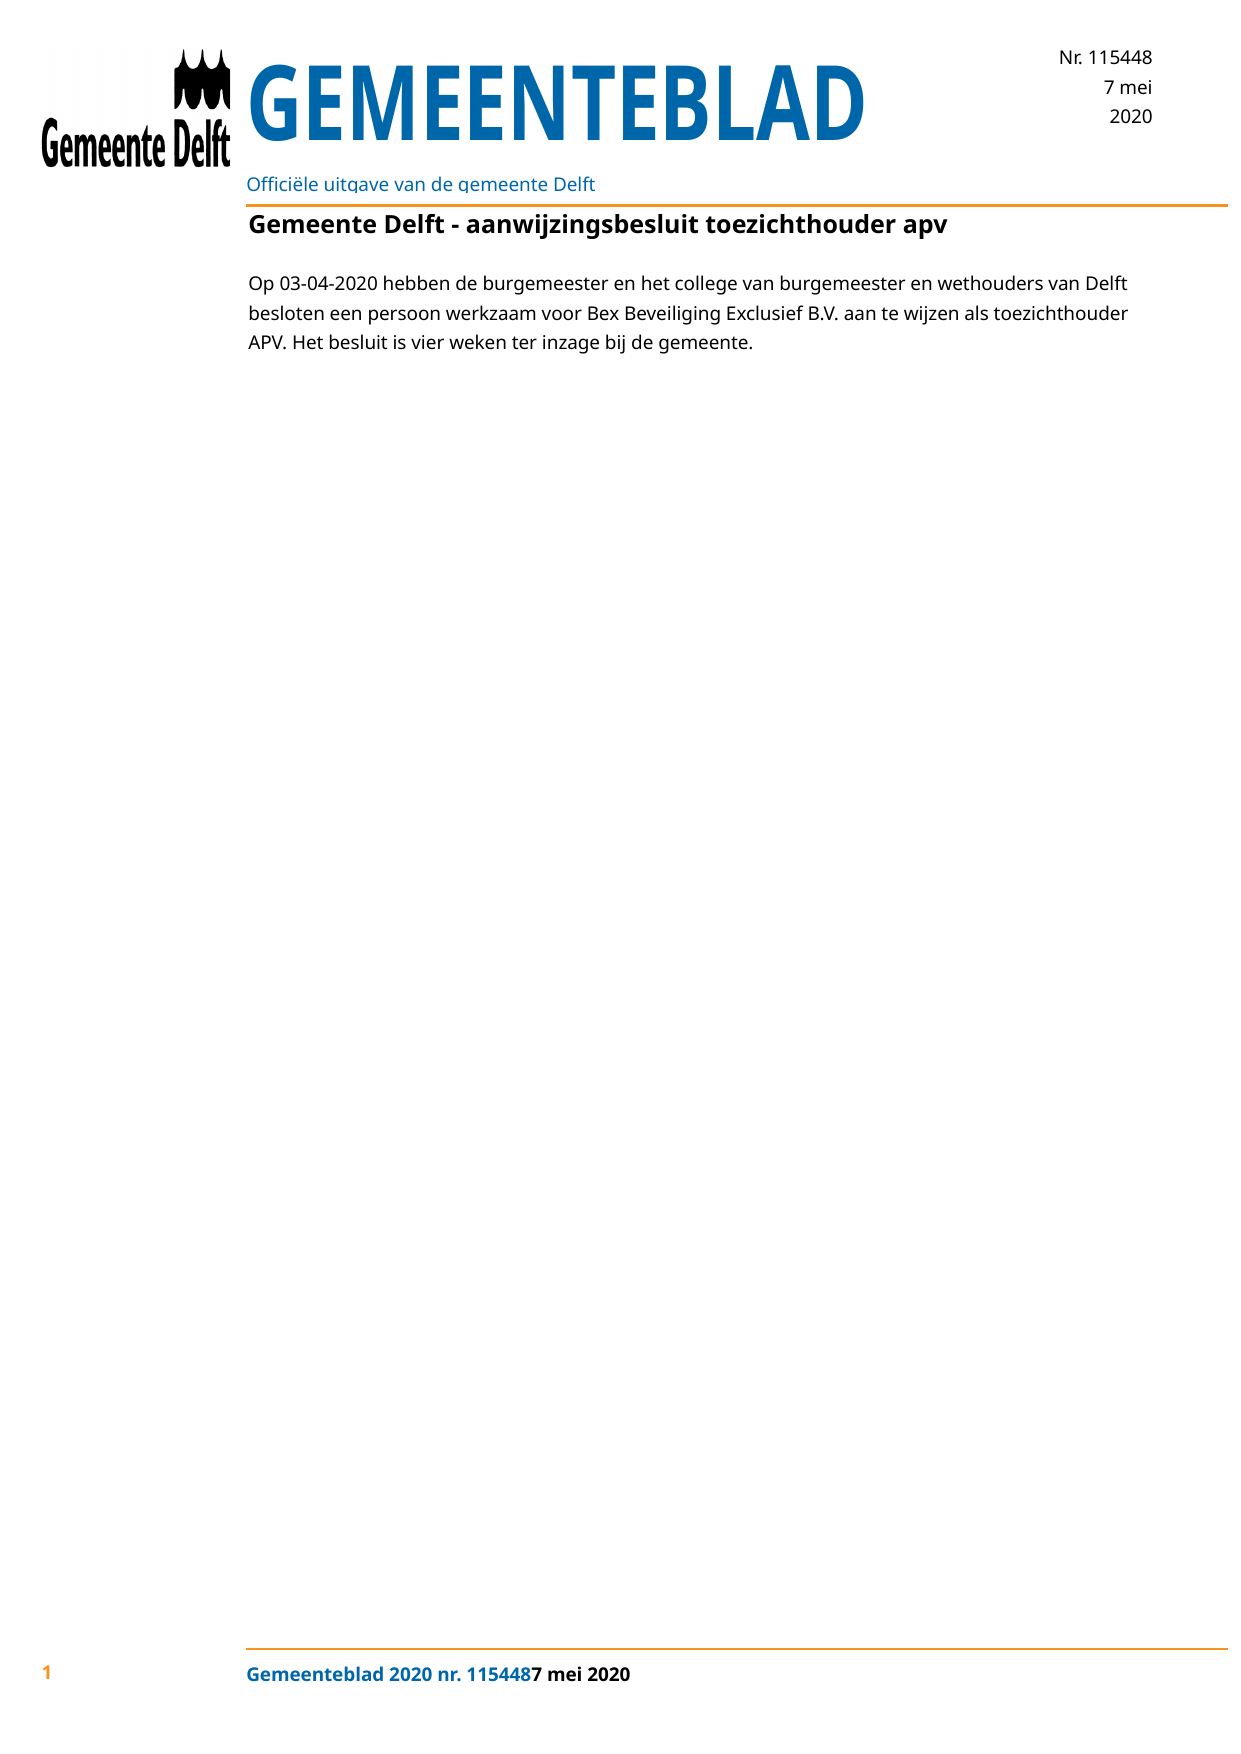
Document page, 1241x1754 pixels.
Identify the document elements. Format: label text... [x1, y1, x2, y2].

text Gemeente Delft - aanwijzingsbesluit toezichthouder apv [248, 207, 1152, 241]
picture [41, 47, 231, 172]
text Op 03-04-2020 hebben de burgemeester en het college van burgemeester en wethouders van Delft besloten een persoon werkzaam voor Bex Beveiliging Exclusief B.V. aan te wijzen als toezichthouder APV. Het besluit is vier weken ter inzage bij de gemeente. [248, 270, 1152, 355]
